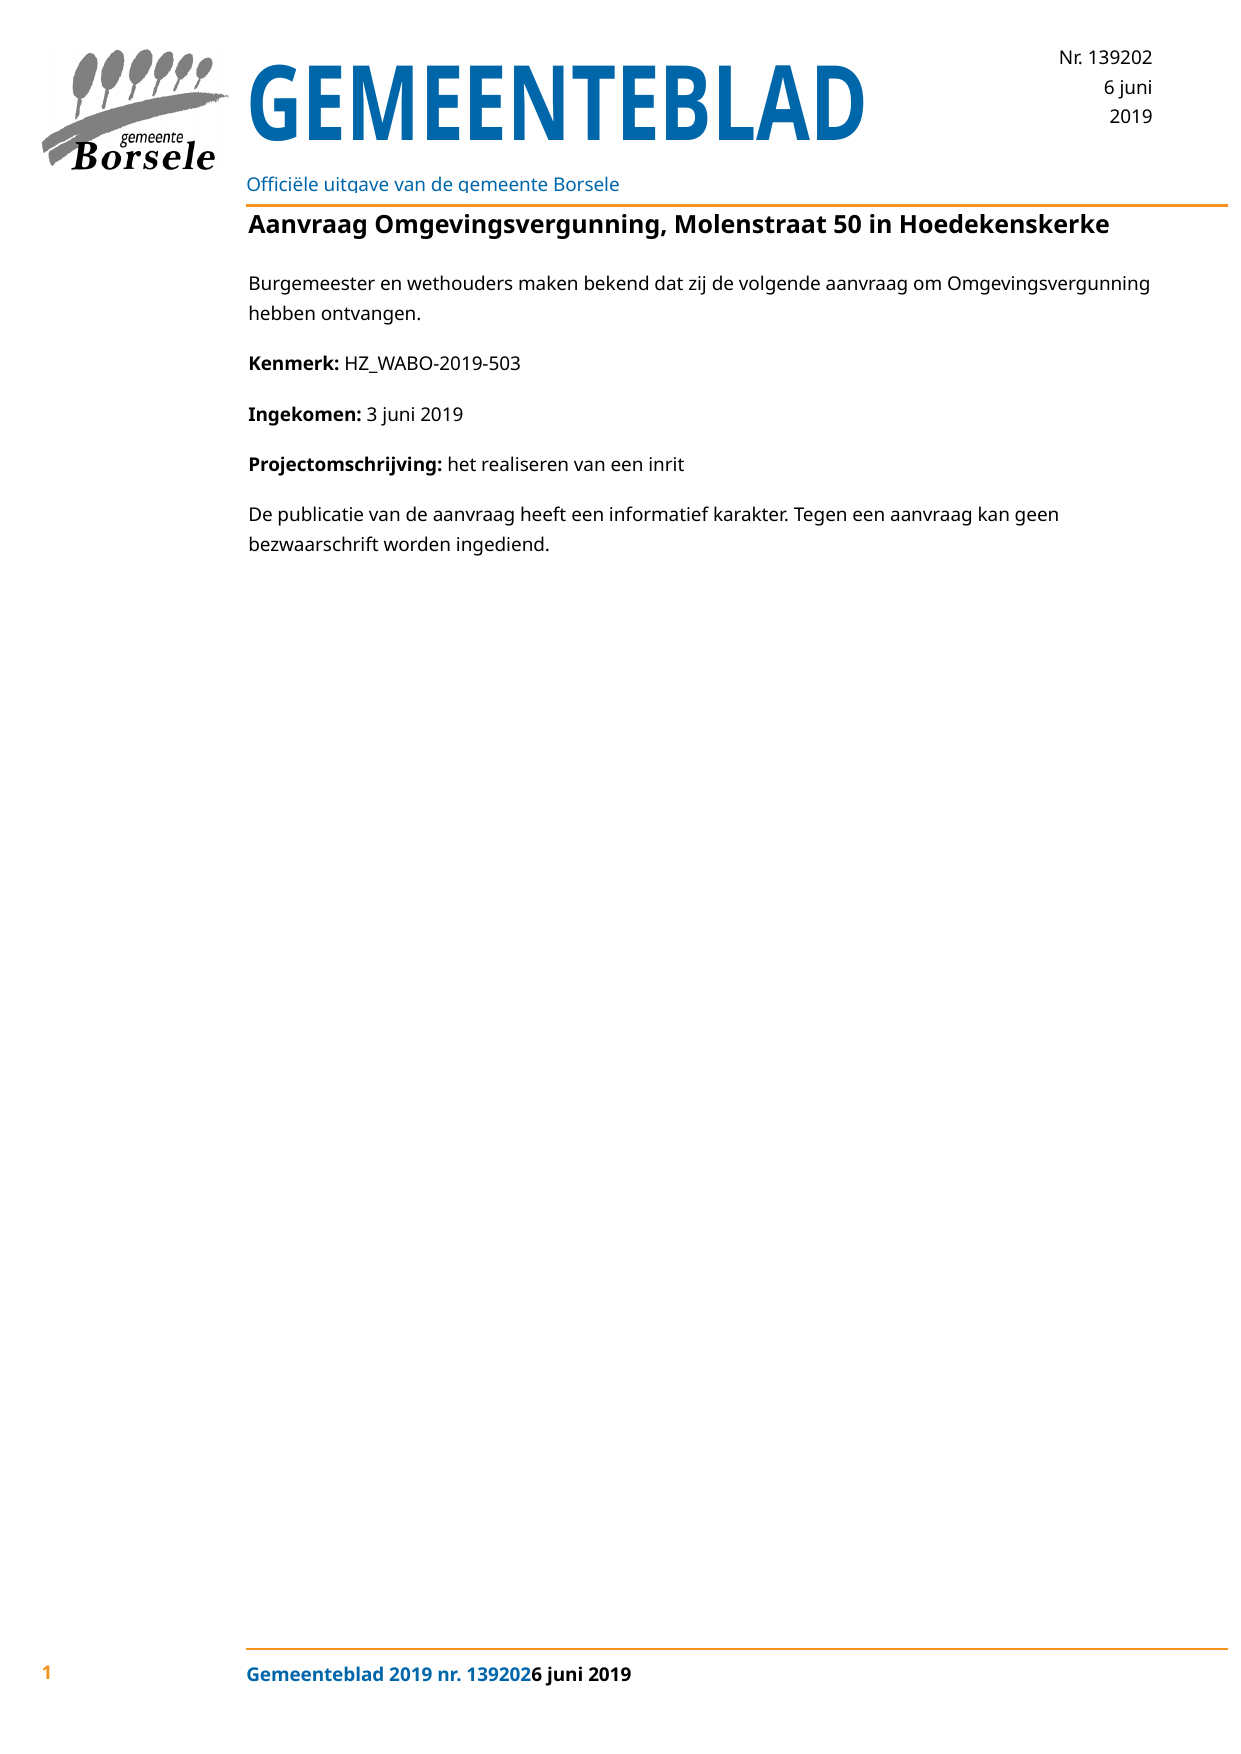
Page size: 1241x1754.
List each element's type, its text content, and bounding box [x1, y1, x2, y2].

text Ingekomen: 3 juni 2019 [248, 401, 1152, 426]
text Burgemeester en wethouders maken bekend dat zij de volgende aanvraag om Omgevingsvergunning hebben ontvangen. [248, 270, 1152, 326]
text De publicatie van de aanvraag heeft een informatief karakter. Tegen een aanvraag kan geen bezwaarschrift worden ingediend. [248, 502, 1152, 557]
text Aanvraag Omgevingsvergunning, Molenstraat 50 in Hoedekenskerke [248, 207, 1152, 241]
text Kenmerk: HZ_WABO-2019-503 [248, 350, 1152, 376]
picture [41, 47, 231, 172]
text Projectomschrijving: het realiseren van een inrit [248, 451, 1152, 477]
